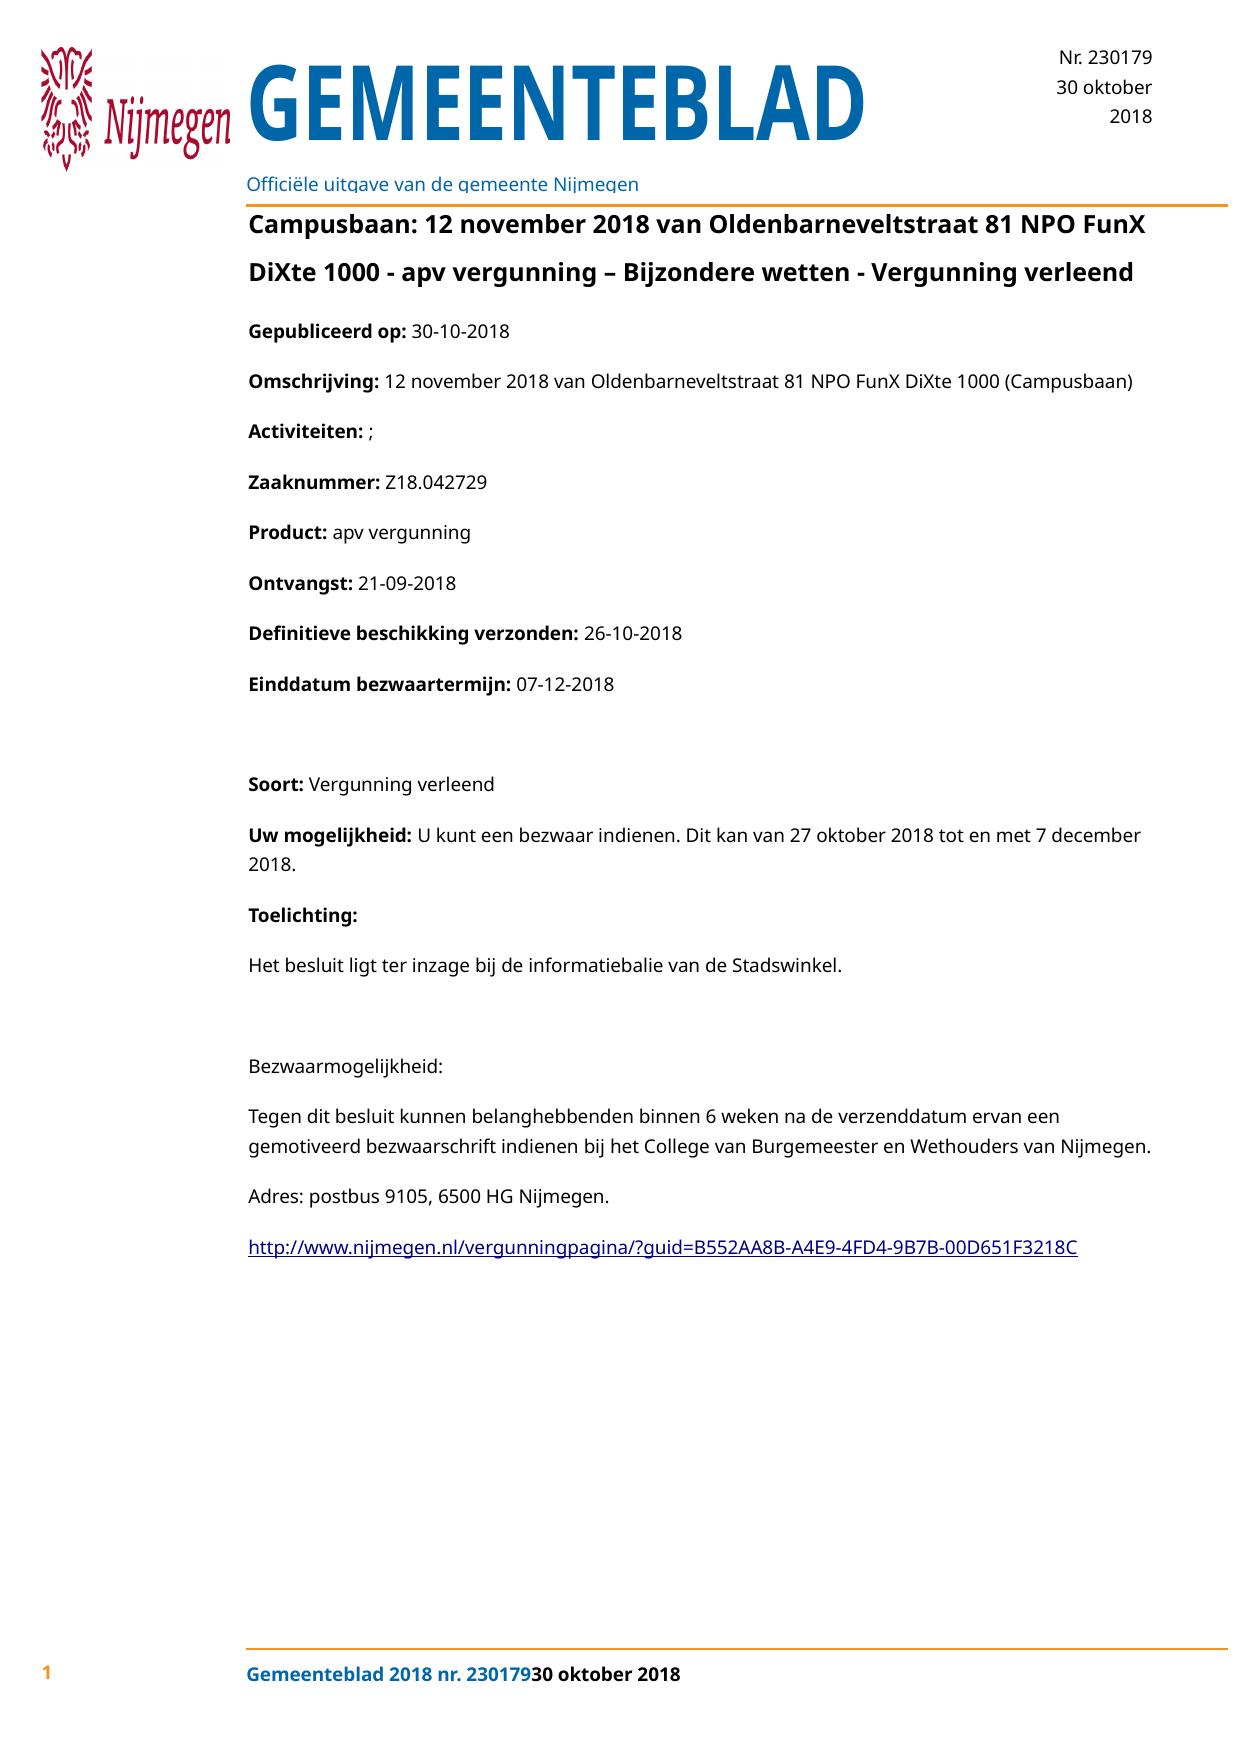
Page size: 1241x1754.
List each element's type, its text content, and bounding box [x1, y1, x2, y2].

picture [41, 47, 231, 172]
text Bezwaarmogelijkheid: [248, 1053, 1152, 1079]
text Einddatum bezwaartermijn: 07-12-2018 [248, 671, 1152, 697]
text Definitieve beschikking verzonden: 26-10-2018 [248, 620, 1152, 646]
text Soort: Vergunning verleend [248, 772, 1152, 797]
text Activiteiten: ; [248, 419, 1152, 444]
text Omschrijving: 12 november 2018 van Oldenbarneveltstraat 81 NPO FunX DiXte 1000 (Campusbaan) [248, 368, 1152, 394]
text Zaaknummer: Z18.042729 [248, 469, 1152, 495]
text Ontvangst: 21-09-2018 [248, 570, 1152, 596]
text Product: apv vergunning [248, 519, 1152, 545]
text Toelichting: [248, 902, 1152, 928]
text http://www.nijmegen.nl/vergunningpagina/?guid=B552AA8B-A4E9-4FD4-9B7B-00D651F3218C [248, 1234, 1152, 1260]
text Campusbaan: 12 november 2018 van Oldenbarneveltstraat 81 NPO FunX DiXte 1000 - apv vergunning – Bijzondere wetten - Vergunning verleend [248, 207, 1152, 288]
text Adres: postbus 9105, 6500 HG Nijmegen. [248, 1184, 1152, 1209]
text Uw mogelijkheid: U kunt een bezwaar indienen. Dit kan van 27 oktober 2018 tot en met 7 december 2018. [248, 822, 1152, 877]
text Tegen dit besluit kunnen belanghebbenden binnen 6 weken na de verzenddatum ervan een gemotiveerd bezwaarschrift indienen bij het College van Burgemeester en Wethouders van Nijmegen. [248, 1104, 1152, 1159]
text Gepubliceerd op: 30-10-2018 [248, 318, 1152, 344]
text Het besluit ligt ter inzage bij de informatiebalie van de Stadswinkel. [248, 952, 1152, 978]
